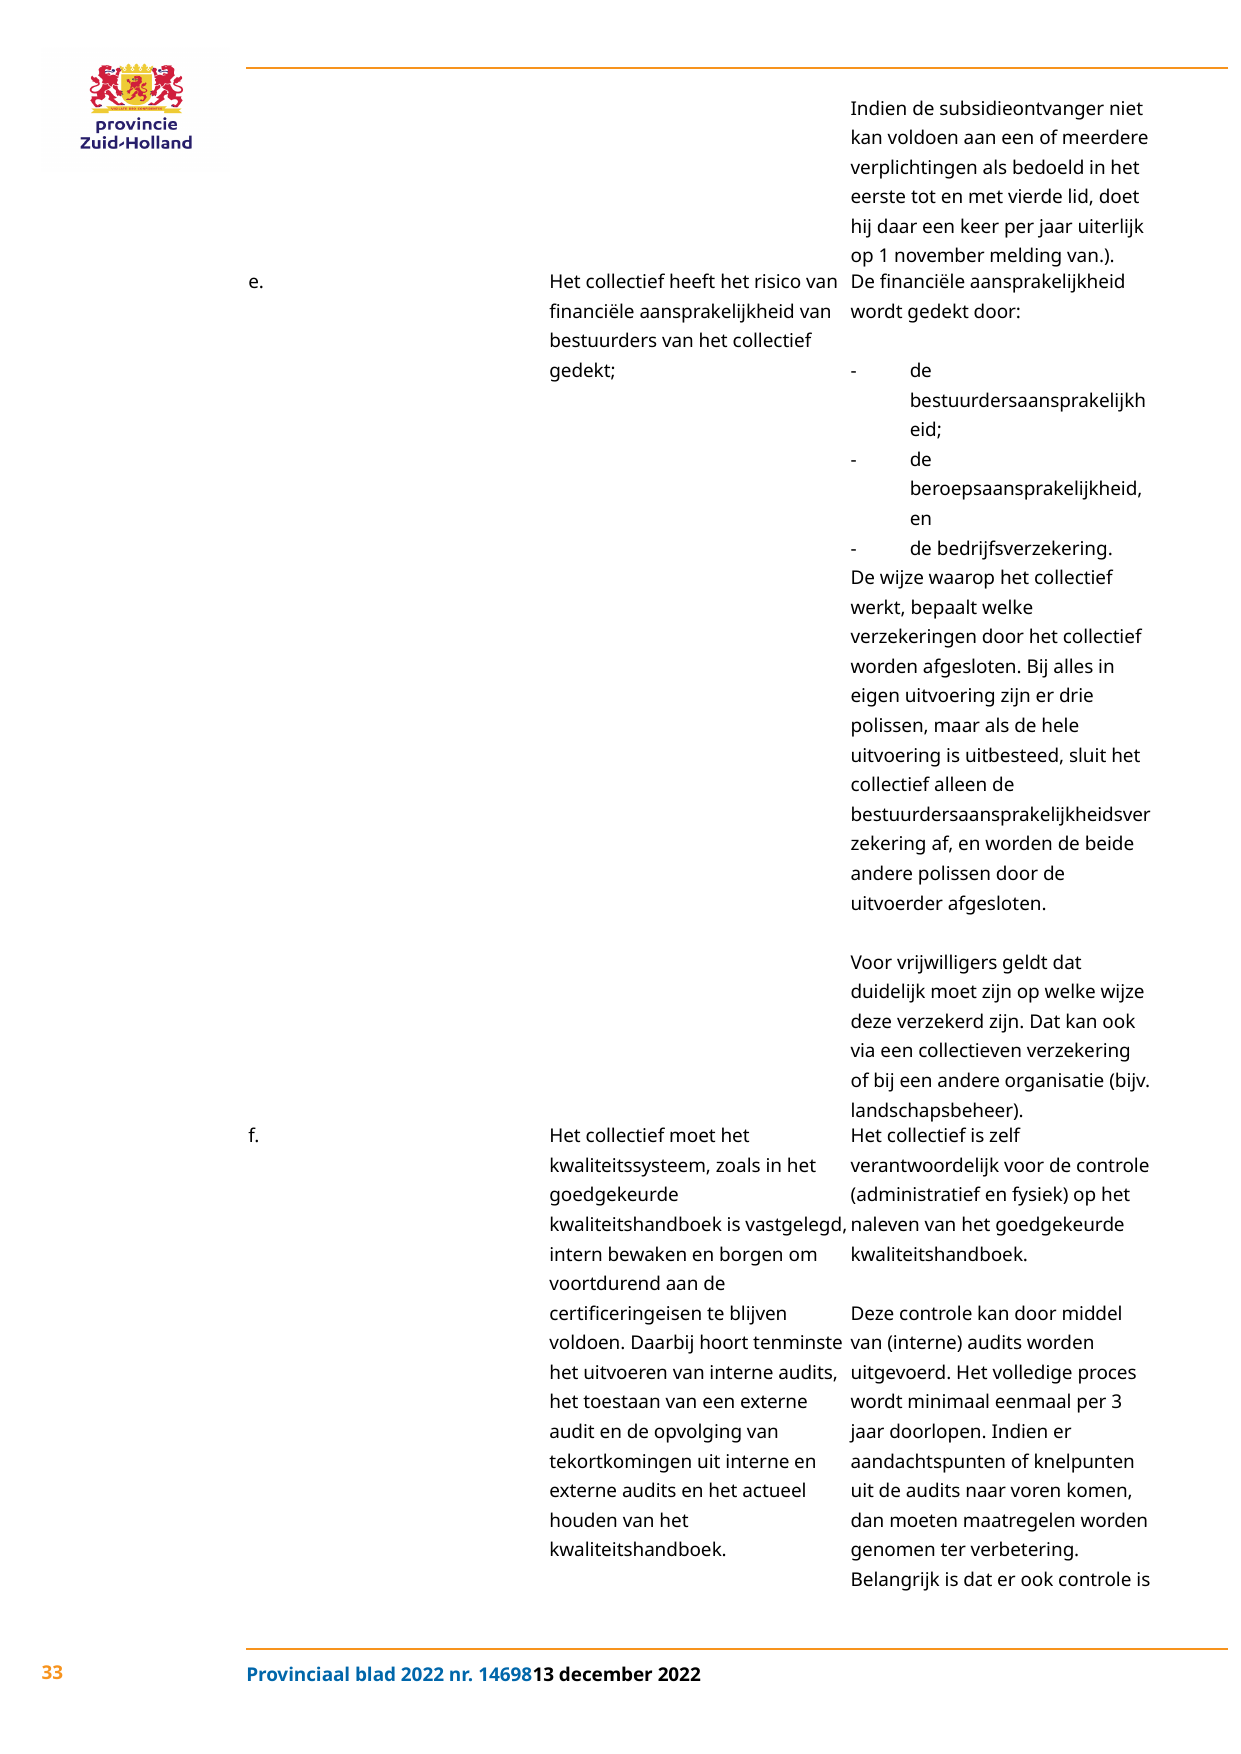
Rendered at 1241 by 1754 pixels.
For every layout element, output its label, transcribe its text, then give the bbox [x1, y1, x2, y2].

table_cell [549, 95, 850, 268]
table_cell e. [248, 269, 549, 1122]
table_cell f. [248, 1123, 549, 1592]
table_cell Het collectief heeft het risico van financiële aansprakelijkheid van bestuurders van het collectief gedekt; [549, 269, 850, 1122]
table_cell Het collectief is zelf verantwoordelijk voor de controle (administratief en fysiek) op het naleven van het goedgekeurde kwaliteitshandboek. Deze controle kan door middel van (interne) audits worden uitgevoerd. Het volledige proces wordt minimaal eenmaal per 3 jaar doorlopen. Indien er aandachtspunten of knelpunten uit de audits naar voren komen, dan moeten maatregelen worden genomen ter verbetering. Belangrijk is dat er ook controle is [850, 1123, 1152, 1592]
picture [41, 47, 231, 172]
table_cell Het collectief moet het kwaliteitssysteem, zoals in het goedgekeurde kwaliteitshandboek is vastgelegd, intern bewaken en borgen om voortdurend aan de certificeringeisen te blijven voldoen. Daarbij hoort tenminste het uitvoeren van interne audits, het toestaan van een externe audit en de opvolging van tekortkomingen uit interne en externe audits en het actueel houden van het kwaliteitshandboek. [549, 1123, 850, 1592]
table_cell De financiële aansprakelijkheid wordt gedekt door: de bestuurdersaansprakelijkheid; de beroepsaansprakelijkheid, en de bedrijfsverzekering. De wijze waarop het collectief werkt, bepaalt welke verzekeringen door het collectief worden afgesloten. Bij alles in eigen uitvoering zijn er drie polissen, maar als de hele uitvoering is uitbesteed, sluit het collectief alleen de bestuurdersaansprakelijkheidsverzekering af, en worden de beide andere polissen door de uitvoerder afgesloten. Voor vrijwilligers geldt dat duidelijk moet zijn op welke wijze deze verzekerd zijn. Dat kan ook via een collectieven verzekering of bij een andere organisatie (bijv. landschapsbeheer). [850, 269, 1152, 1122]
table_cell [248, 95, 549, 268]
table_cell Indien de subsidieontvanger niet kan voldoen aan een of meerdere verplichtingen als bedoeld in het eerste tot en met vierde lid, doet hij daar een keer per jaar uiterlijk op 1 november melding van.). [850, 95, 1152, 268]
